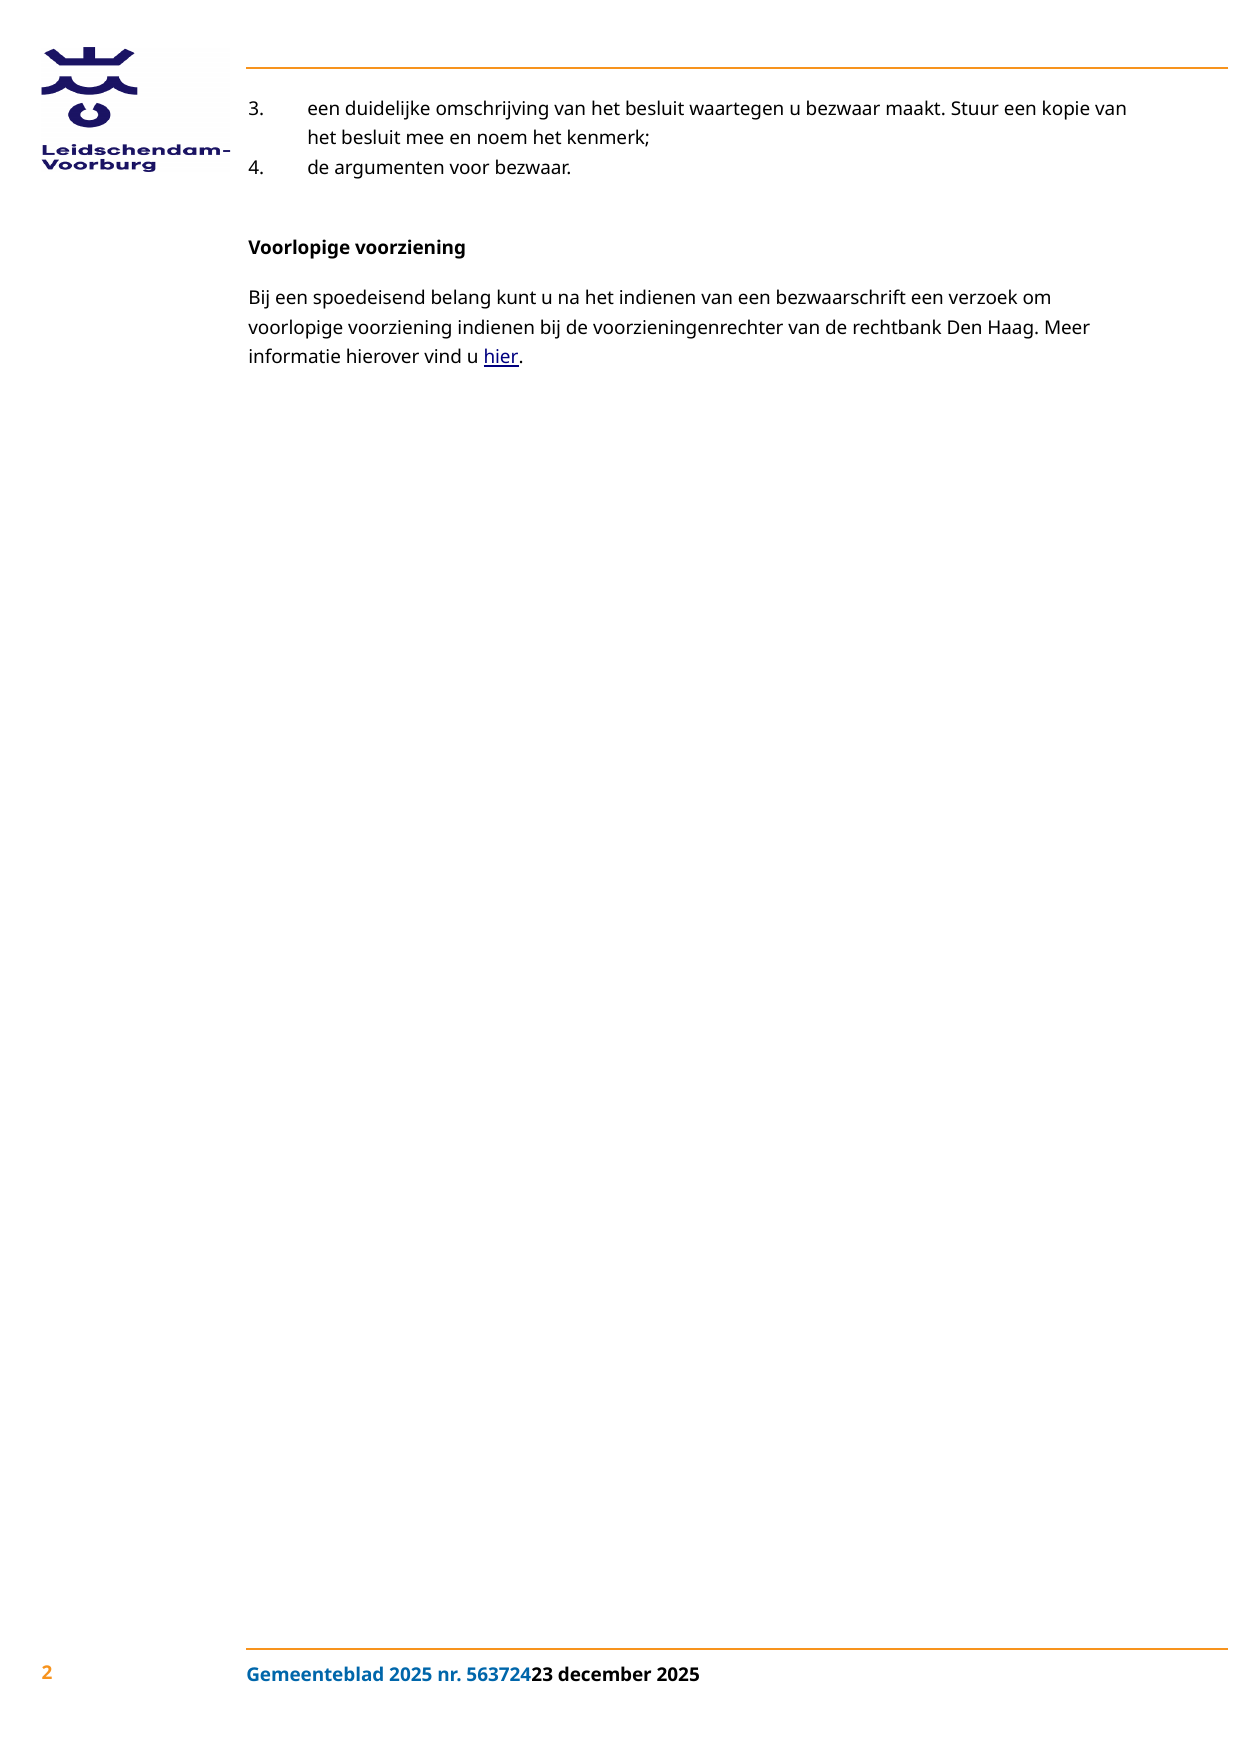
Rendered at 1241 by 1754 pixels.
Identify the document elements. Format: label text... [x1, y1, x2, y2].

text Voorlopige voorziening [248, 234, 1152, 260]
picture [41, 47, 231, 172]
list de argumenten voor bezwaar. [248, 154, 1152, 180]
text Bij een spoedeisend belang kunt u na het indienen van een bezwaarschrift een verzoek om voorlopige voorziening indienen bij de voorzieningenrechter van de rechtbank Den Haag. Meer informatie hierover vind u hier. [248, 284, 1152, 369]
list een duidelijke omschrijving van het besluit waartegen u bezwaar maakt. Stuur een kopie van het besluit mee en noem het kenmerk; [248, 95, 1152, 150]
